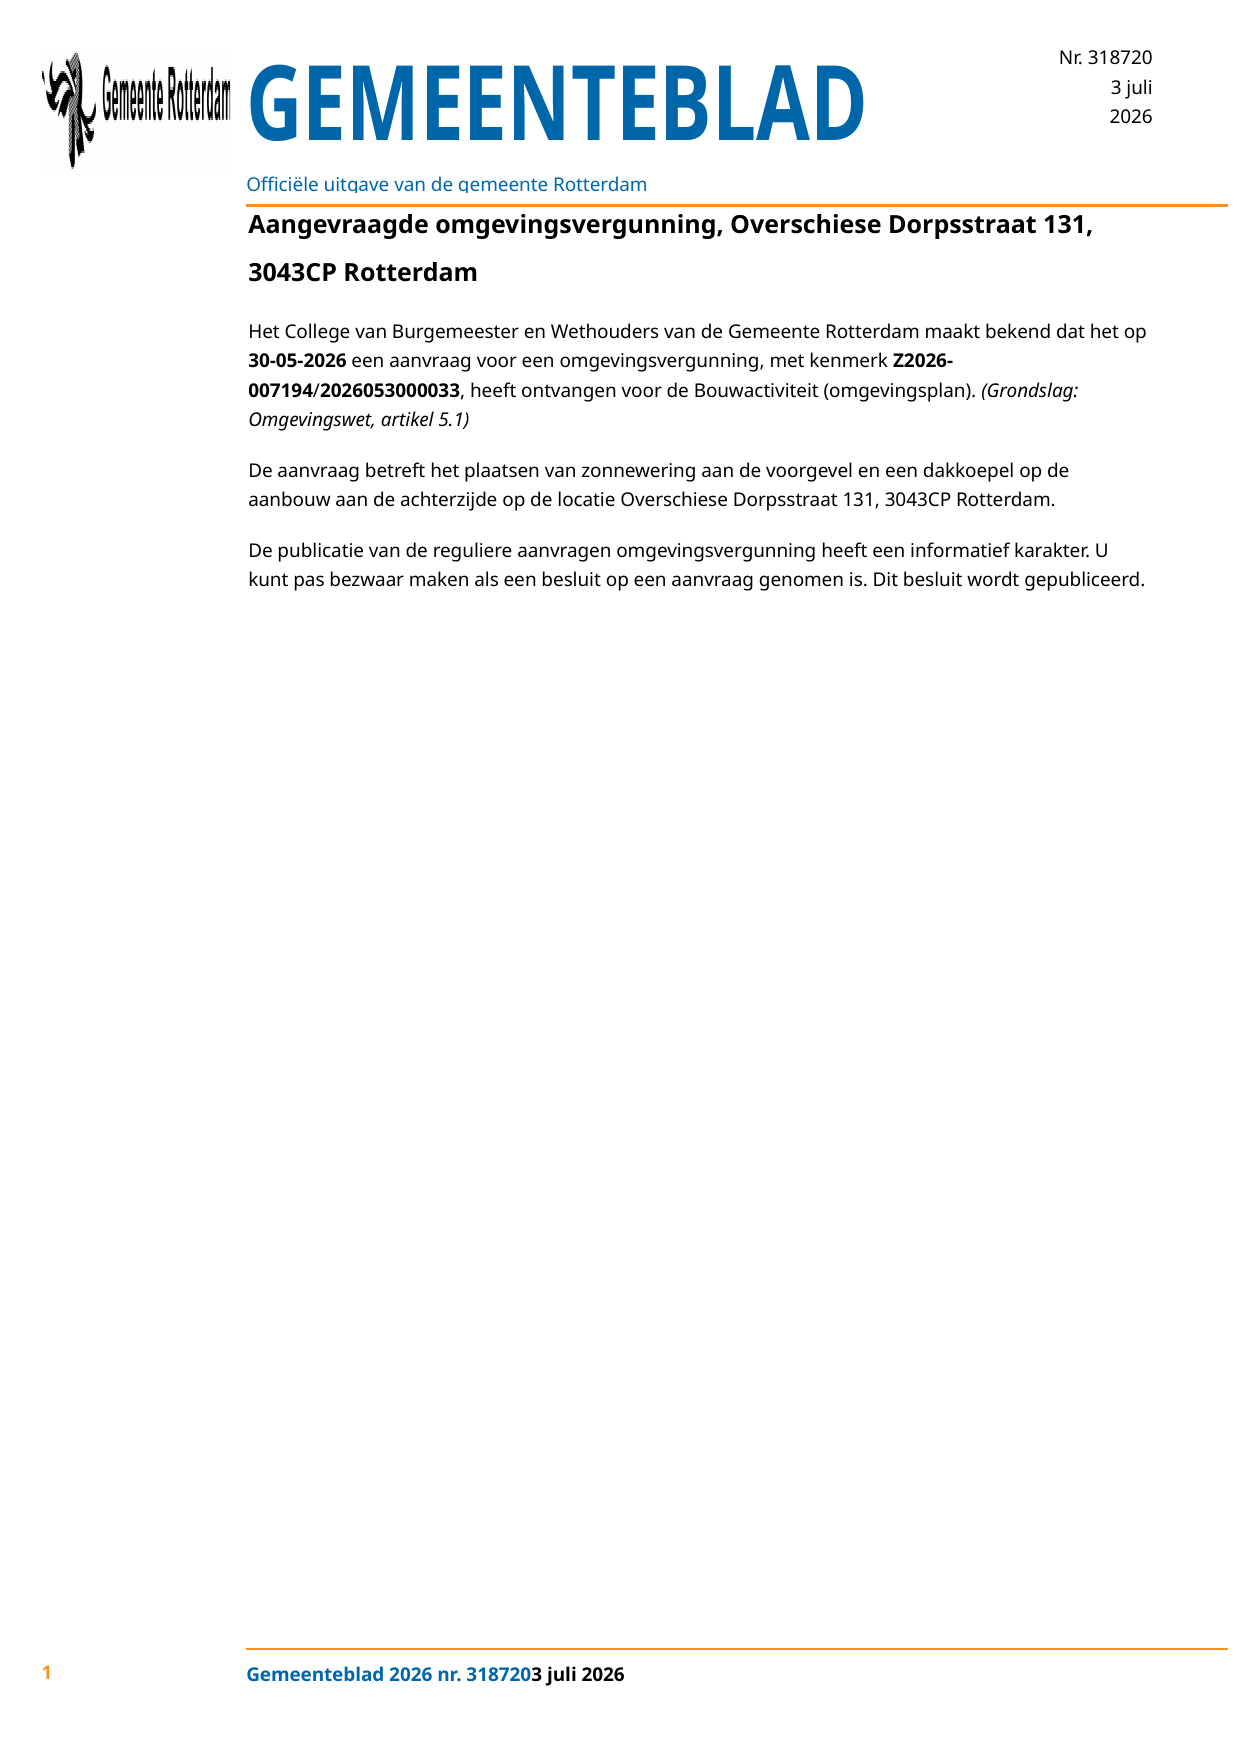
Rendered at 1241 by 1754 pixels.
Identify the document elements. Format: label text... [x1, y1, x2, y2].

text Het College van Burgemeester en Wethouders van de Gemeente Rotterdam maakt bekend dat het op 30-05-2026 een aanvraag voor een omgevingsvergunning, met kenmerk Z2026-007194/2026053000033, heeft ontvangen voor de Bouwactiviteit (omgevingsplan). (Grondslag: Omgevingswet, artikel 5.1) [248, 318, 1152, 432]
text De aanvraag betreft het plaatsen van zonnewering aan de voorgevel en een dakkoepel op de aanbouw aan de achterzijde op de locatie Overschiese Dorpsstraat 131, 3043CP Rotterdam. [248, 457, 1152, 512]
text Aangevraagde omgevingsvergunning, Overschiese Dorpsstraat 131, 3043CP Rotterdam [248, 207, 1152, 288]
text De publicatie van de reguliere aanvragen omgevingsvergunning heeft een informatief karakter. U kunt pas bezwaar maken als een besluit op een aanvraag genomen is. Dit besluit wordt gepubliceerd. [248, 537, 1152, 592]
picture [41, 47, 231, 172]
